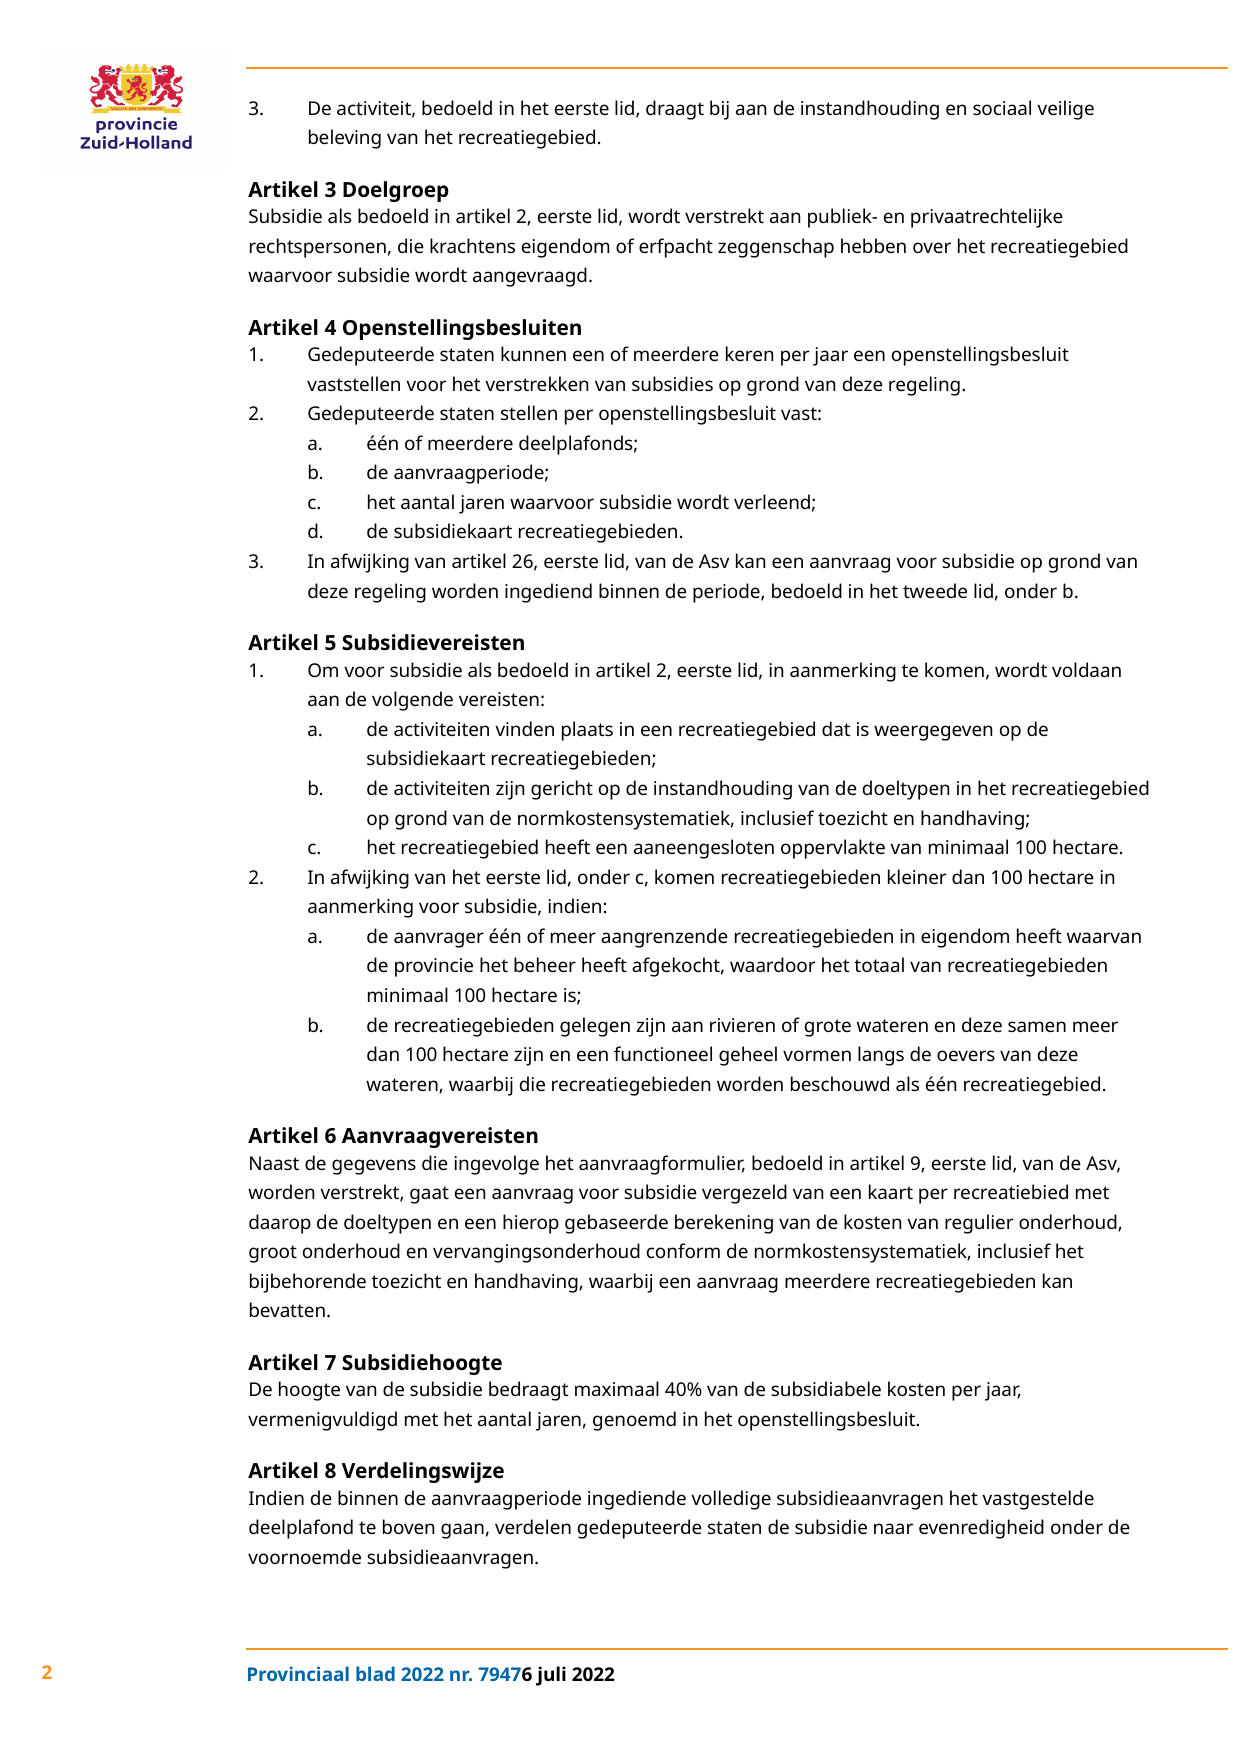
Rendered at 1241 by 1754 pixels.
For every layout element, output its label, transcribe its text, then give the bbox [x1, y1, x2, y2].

list Gedeputeerde staten kunnen een of meerdere keren per jaar een openstellingsbesluit vaststellen voor het verstrekken van subsidies op grond van deze regeling. [248, 341, 1152, 397]
text Artikel 8 Verdelingswijze [248, 1457, 1152, 1485]
list de activiteiten vinden plaats in een recreatiegebied dat is weergegeven op de subsidiekaart recreatiegebieden; [307, 716, 1152, 771]
list de subsidiekaart recreatiegebieden. [307, 519, 1152, 544]
text Subsidie als bedoeld in artikel 2, eerste lid, wordt verstrekt aan publiek- en privaatrechtelijke rechtspersonen, die krachtens eigendom of erfpacht zeggenschap hebben over het recreatiegebied waarvoor subsidie wordt aangevraagd. [248, 203, 1152, 288]
text Artikel 5 Subsidievereisten [248, 628, 1152, 657]
text Naast de gegevens die ingevolge het aanvraagformulier, bedoeld in artikel 9, eerste lid, van de Asv, worden verstrekt, gaat een aanvraag voor subsidie vergezeld van een kaart per recreatiebied met daarop de doeltypen en een hierop gebaseerde berekening van de kosten van regulier onderhoud, groot onderhoud en vervangingsonderhoud conform de normkostensystematiek, inclusief het bijbehorende toezicht en handhaving, waarbij een aanvraag meerdere recreatiegebieden kan bevatten. [248, 1150, 1152, 1323]
text De hoogte van de subsidie bedraagt maximaal 40% van de subsidiabele kosten per jaar, vermenigvuldigd met het aantal jaren, genoemd in het openstellingsbesluit. [248, 1377, 1152, 1432]
list Gedeputeerde staten stellen per openstellingsbesluit vast: [248, 400, 1152, 426]
picture [41, 47, 231, 172]
list Om voor subsidie als bedoeld in artikel 2, eerste lid, in aanmerking te komen, wordt voldaan aan de volgende vereisten: [248, 657, 1152, 712]
list de activiteiten zijn gericht op de instandhouding van de doeltypen in het recreatiegebied op grond van de normkostensystematiek, inclusief toezicht en handhaving; [307, 775, 1152, 830]
text Artikel 4 Openstellingsbesluiten [248, 313, 1152, 341]
list de recreatiegebieden gelegen zijn aan rivieren of grote wateren en deze samen meer dan 100 hectare zijn en een functioneel geheel vormen langs de oevers van deze wateren, waarbij die recreatiegebieden worden beschouwd als één recreatiegebied. [307, 1012, 1152, 1097]
list De activiteit, bedoeld in het eerste lid, draagt bij aan de instandhouding en sociaal veilige beleving van het recreatiegebied. [248, 95, 1152, 150]
text Indien de binnen de aanvraagperiode ingediende volledige subsidieaanvragen het vastgestelde deelplafond te boven gaan, verdelen gedeputeerde staten de subsidie naar evenredigheid onder de voornoemde subsidieaanvragen. [248, 1485, 1152, 1570]
list de aanvrager één of meer aangrenzende recreatiegebieden in eigendom heeft waarvan de provincie het beheer heeft afgekocht, waardoor het totaal van recreatiegebieden minimaal 100 hectare is; [307, 923, 1152, 1008]
list In afwijking van artikel 26, eerste lid, van de Asv kan een aanvraag voor subsidie op grond van deze regeling worden ingediend binnen de periode, bedoeld in het tweede lid, onder b. [248, 548, 1152, 604]
list de aanvraagperiode; [307, 459, 1152, 485]
list In afwijking van het eerste lid, onder c, komen recreatiegebieden kleiner dan 100 hectare in aanmerking voor subsidie, indien: [248, 864, 1152, 919]
list het recreatiegebied heeft een aaneengesloten oppervlakte van minimaal 100 hectare. [307, 834, 1152, 860]
text Artikel 6 Aanvraagvereisten [248, 1121, 1152, 1150]
text Artikel 7 Subsidiehoogte [248, 1348, 1152, 1377]
list één of meerdere deelplafonds; [307, 430, 1152, 456]
text Artikel 3 Doelgroep [248, 175, 1152, 203]
list het aantal jaren waarvoor subsidie wordt verleend; [307, 489, 1152, 515]
